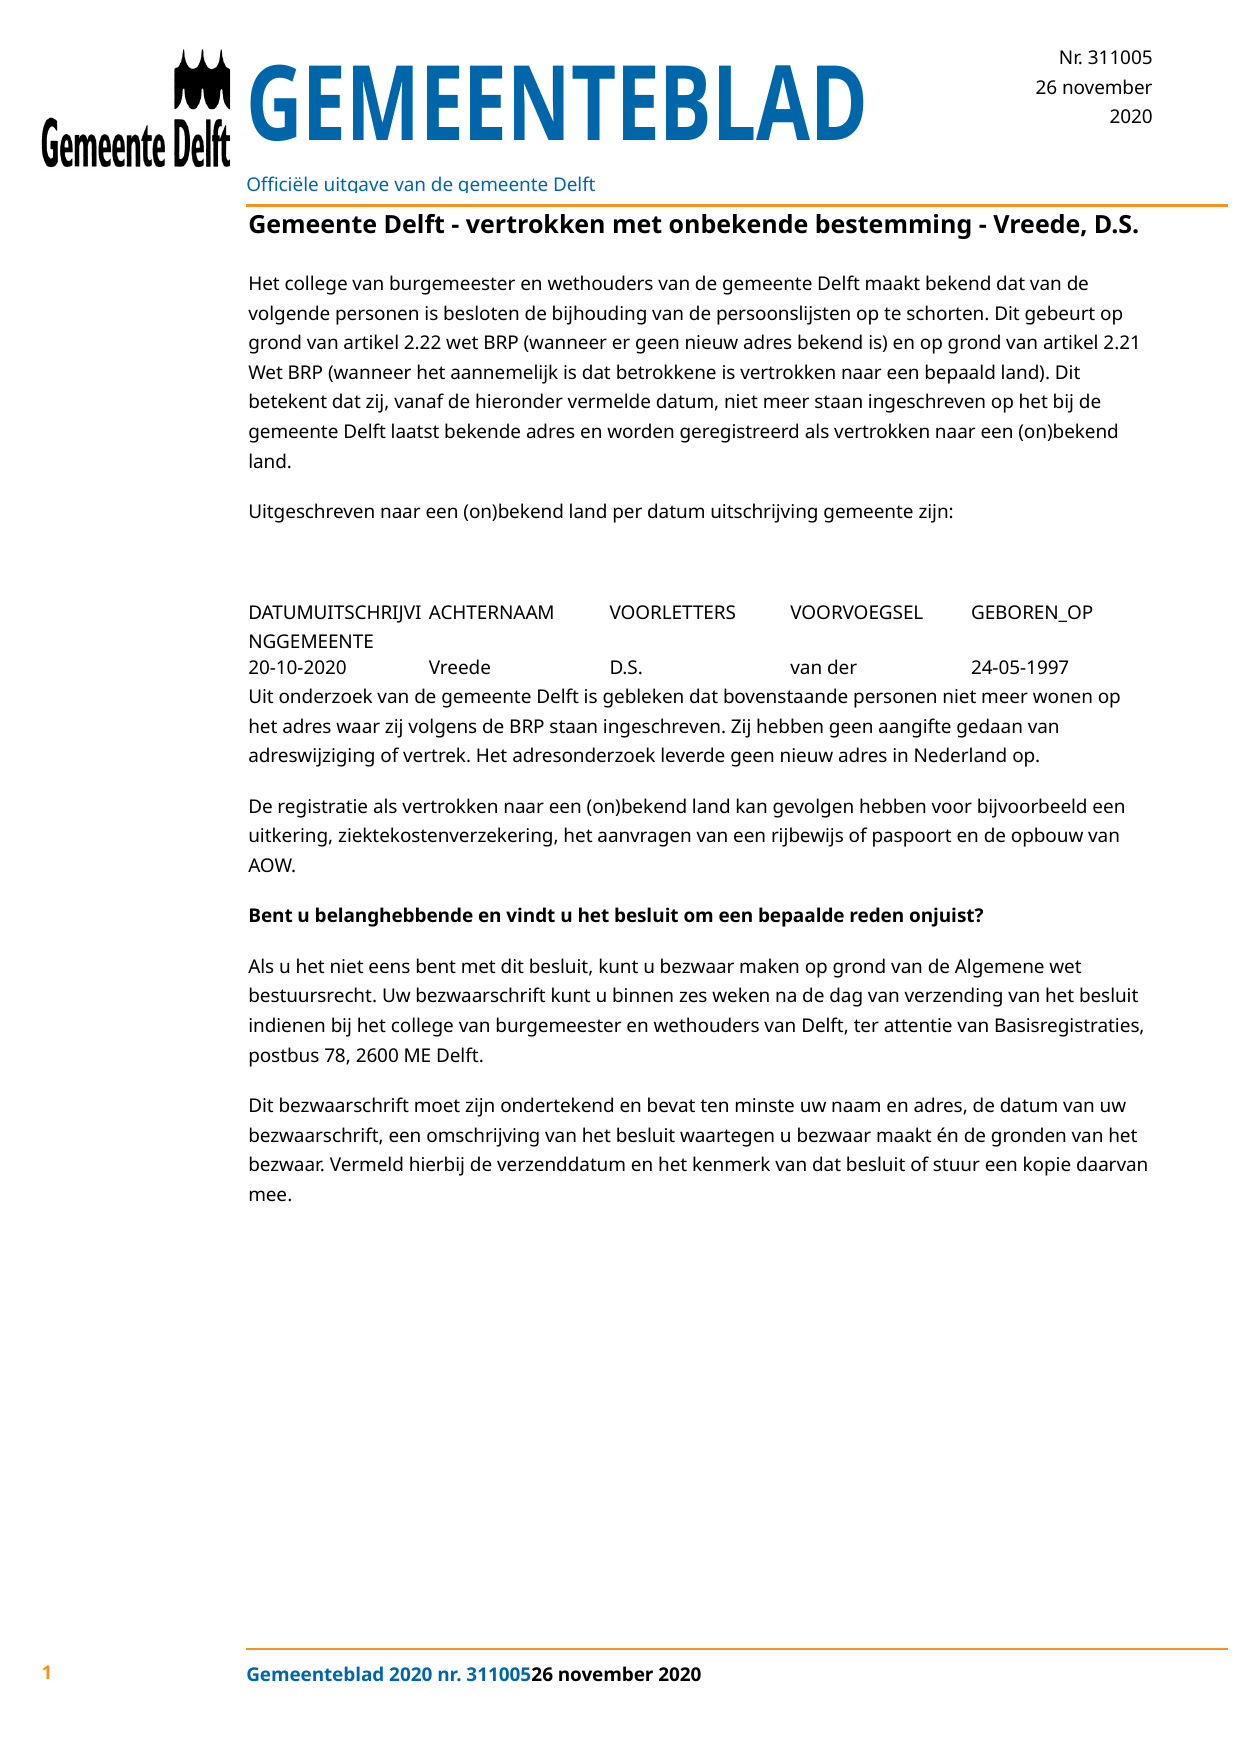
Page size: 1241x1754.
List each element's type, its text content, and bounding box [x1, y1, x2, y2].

table_header GEBOREN_OP [971, 599, 1152, 654]
table_header VOORVOEGSEL [790, 599, 971, 654]
text Uitgeschreven naar een (on)bekend land per datum uitschrijving gemeente zijn: [248, 498, 1152, 524]
text De registratie als vertrokken naar een (on)bekend land kan gevolgen hebben voor bijvoorbeeld een uitkering, ziektekostenverzekering, het aanvragen van een rijbewijs of paspoort en de opbouw van AOW. [248, 793, 1152, 878]
text Dit bezwaarschrift moet zijn ondertekend en bevat ten minste uw naam en adres, de datum van uw bezwaarschrift, een omschrijving van het besluit waartegen u bezwaar maakt én de gronden van het bezwaar. Vermeld hierbij de verzenddatum en het kenmerk van dat besluit of stuur een kopie daarvan mee. [248, 1092, 1152, 1207]
table_header ACHTERNAAM [429, 599, 609, 654]
text Bent u belanghebbende en vindt u het besluit om een bepaalde reden onjuist? [248, 903, 1152, 928]
text Gemeente Delft - vertrokken met onbekende bestemming - Vreede, D.S. [248, 207, 1152, 241]
text Als u het niet eens bent met dit besluit, kunt u bezwaar maken op grond van de Algemene wet bestuursrecht. Uw bezwaarschrift kunt u binnen zes weken na de dag van verzending van het besluit indienen bij het college van burgemeester en wethouders van Delft, ter attentie van Basisregistraties, postbus 78, 2600 ME Delft. [248, 953, 1152, 1067]
text Uit onderzoek van de gemeente Delft is gebleken dat bovenstaande personen niet meer wonen op het adres waar zij volgens de BRP staan ingeschreven. Zij hebben geen aangifte gedaan van adreswijziging of vertrek. Het adresonderzoek leverde geen nieuw adres in Nederland op. [248, 683, 1152, 768]
table_cell 24-05-1997 [971, 655, 1152, 680]
table_cell D.S. [609, 655, 790, 680]
table_cell 20-10-2020 [248, 655, 429, 680]
text Het college van burgemeester en wethouders van de gemeente Delft maakt bekend dat van de volgende personen is besloten de bijhouding van de persoonslijsten op te schorten. Dit gebeurt op grond van artikel 2.22 wet BRP (wanneer er geen nieuw adres bekend is) en op grond van artikel 2.21 Wet BRP (wanneer het aannemelijk is dat betrokkene is vertrokken naar een bepaald land). Dit betekent dat zij, vanaf de hieronder vermelde datum, niet meer staan ingeschreven op het bij de gemeente Delft laatst bekende adres en worden geregistreerd als vertrokken naar een (on)bekend land. [248, 270, 1152, 473]
table_header DATUMUITSCHRIJVINGGEMEENTE [248, 599, 429, 654]
table_header VOORLETTERS [609, 599, 790, 654]
picture [41, 47, 231, 172]
table_cell van der [790, 655, 971, 680]
table_cell Vreede [429, 655, 609, 680]
